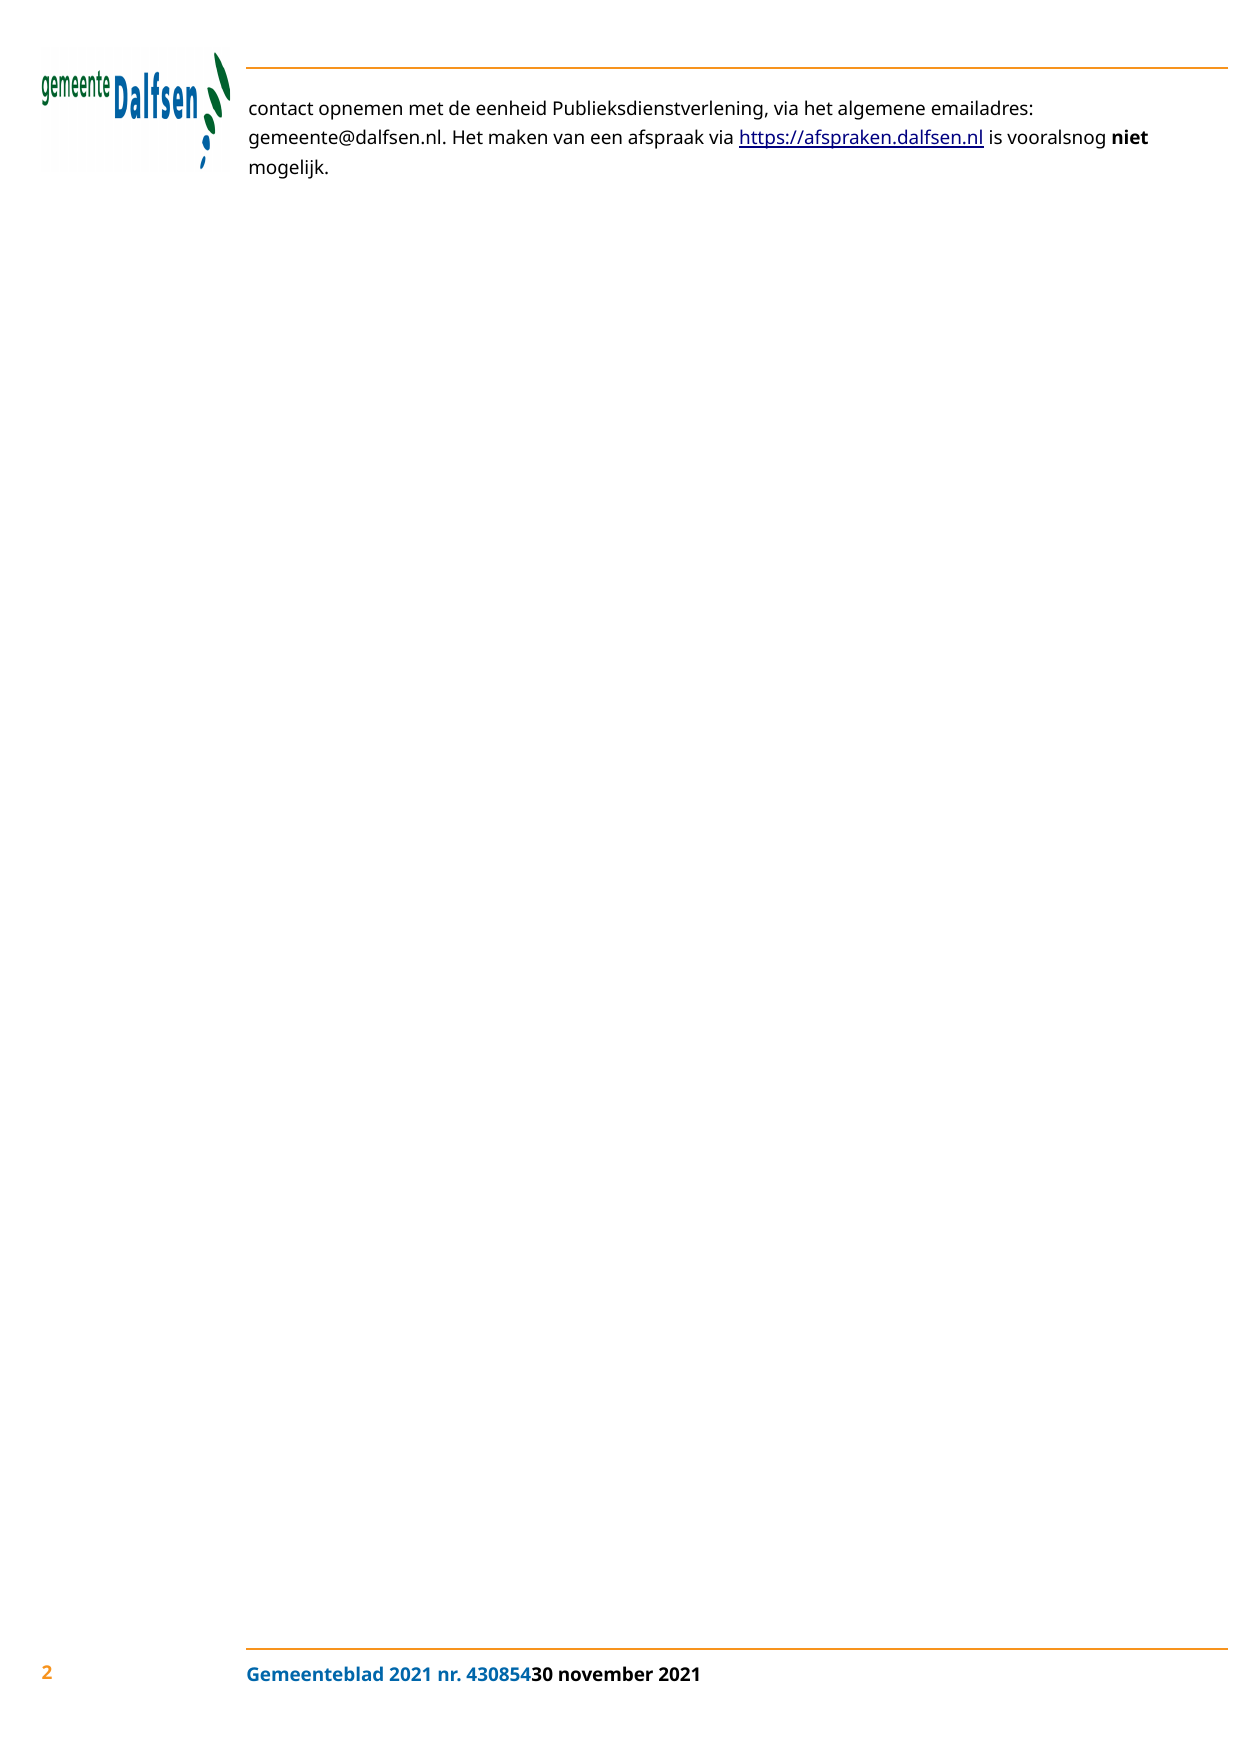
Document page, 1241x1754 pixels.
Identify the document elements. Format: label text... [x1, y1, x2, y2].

picture [41, 47, 231, 172]
text contact opnemen met de eenheid Publieksdienstverlening, via het algemene emailadres: gemeente@dalfsen.nl. Het maken van een afspraak via https://afspraken.dalfsen.nl is vooralsnog niet mogelijk. [248, 95, 1152, 180]
